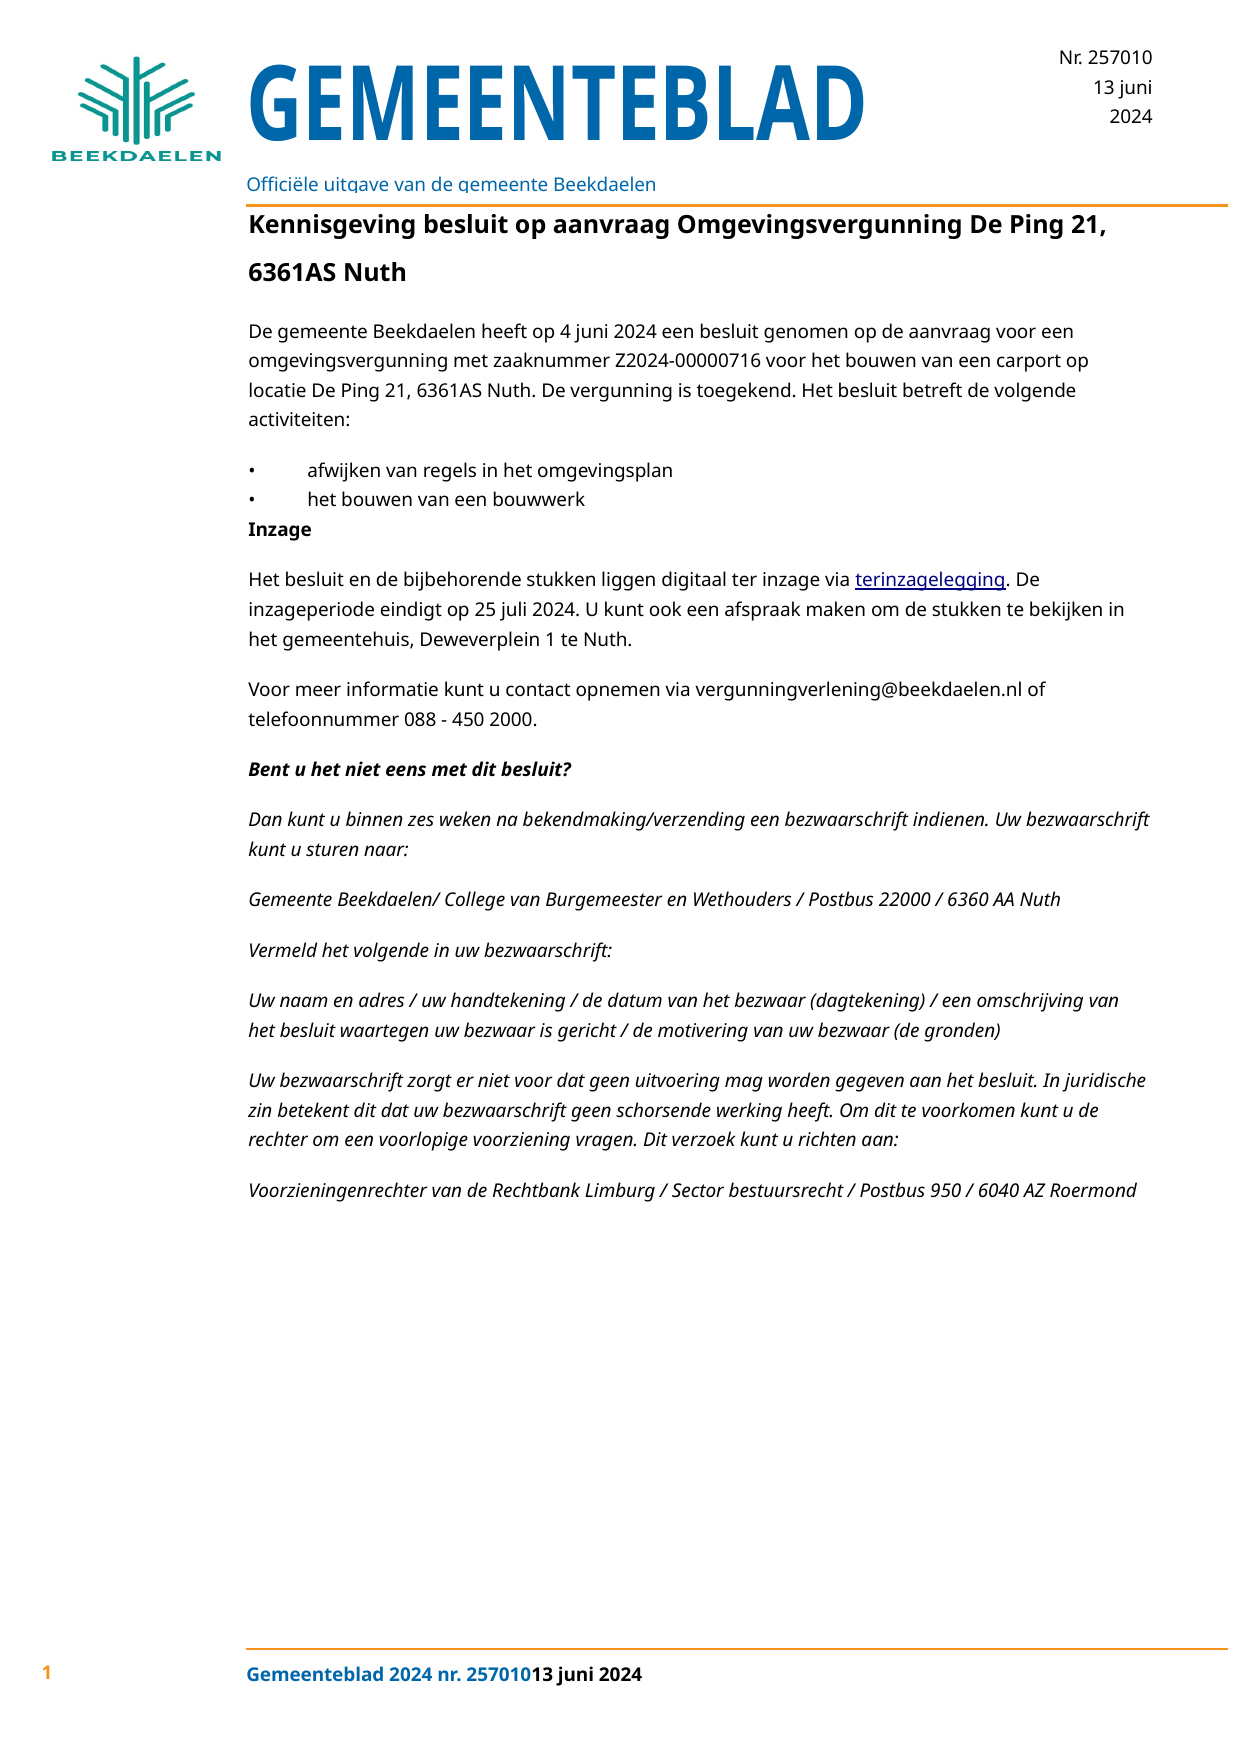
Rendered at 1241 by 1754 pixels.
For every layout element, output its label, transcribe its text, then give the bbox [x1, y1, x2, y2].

text Voor meer informatie kunt u contact opnemen via vergunningverlening@beekdaelen.nl of telefoonnummer 088 - 450 2000. [248, 676, 1152, 732]
text Het besluit en de bijbehorende stukken liggen digitaal ter inzage via terinzagelegging. De inzageperiode eindigt op 25 juli 2024. U kunt ook een afspraak maken om de stukken te bekijken in het gemeentehuis, Deweverplein 1 te Nuth. [248, 567, 1152, 652]
list afwijken van regels in het omgevingsplan [248, 457, 1152, 483]
picture [41, 47, 231, 172]
list het bouwen van een bouwwerk [248, 487, 1152, 512]
text De gemeente Beekdaelen heeft op 4 juni 2024 een besluit genomen op de aanvraag voor een omgevingsvergunning met zaaknummer Z2024-00000716 voor het bouwen van een carport op locatie De Ping 21, 6361AS Nuth. De vergunning is toegekend. Het besluit betreft de volgende activiteiten: [248, 318, 1152, 432]
text Dan kunt u binnen zes weken na bekendmaking/verzending een bezwaarschrift indienen. Uw bezwaarschrift kunt u sturen naar: [248, 807, 1152, 862]
text Gemeente Beekdaelen/ College van Burgemeester en Wethouders / Postbus 22000 / 6360 AA Nuth [248, 887, 1152, 912]
text Uw bezwaarschrift zorgt er niet voor dat geen uitvoering mag worden gegeven aan het besluit. In juridische zin betekent dit dat uw bezwaarschrift geen schorsende werking heeft. Om dit te voorkomen kunt u de rechter om een voorlopige voorziening vragen. Dit verzoek kunt u richten aan: [248, 1067, 1152, 1152]
text Bent u het niet eens met dit besluit? [248, 756, 1152, 782]
text Uw naam en adres / uw handtekening / de datum van het bezwaar (dagtekening) / een omschrijving van het besluit waartegen uw bezwaar is gericht / de motivering van uw bezwaar (de gronden) [248, 987, 1152, 1043]
text Vermeld het volgende in uw bezwaarschrift: [248, 937, 1152, 963]
text Kennisgeving besluit op aanvraag Omgevingsvergunning De Ping 21, 6361AS Nuth [248, 207, 1152, 288]
text Inzage [248, 516, 1152, 542]
text Voorzieningenrechter van de Rechtbank Limburg / Sector bestuursrecht / Postbus 950 / 6040 AZ Roermond [248, 1177, 1152, 1203]
